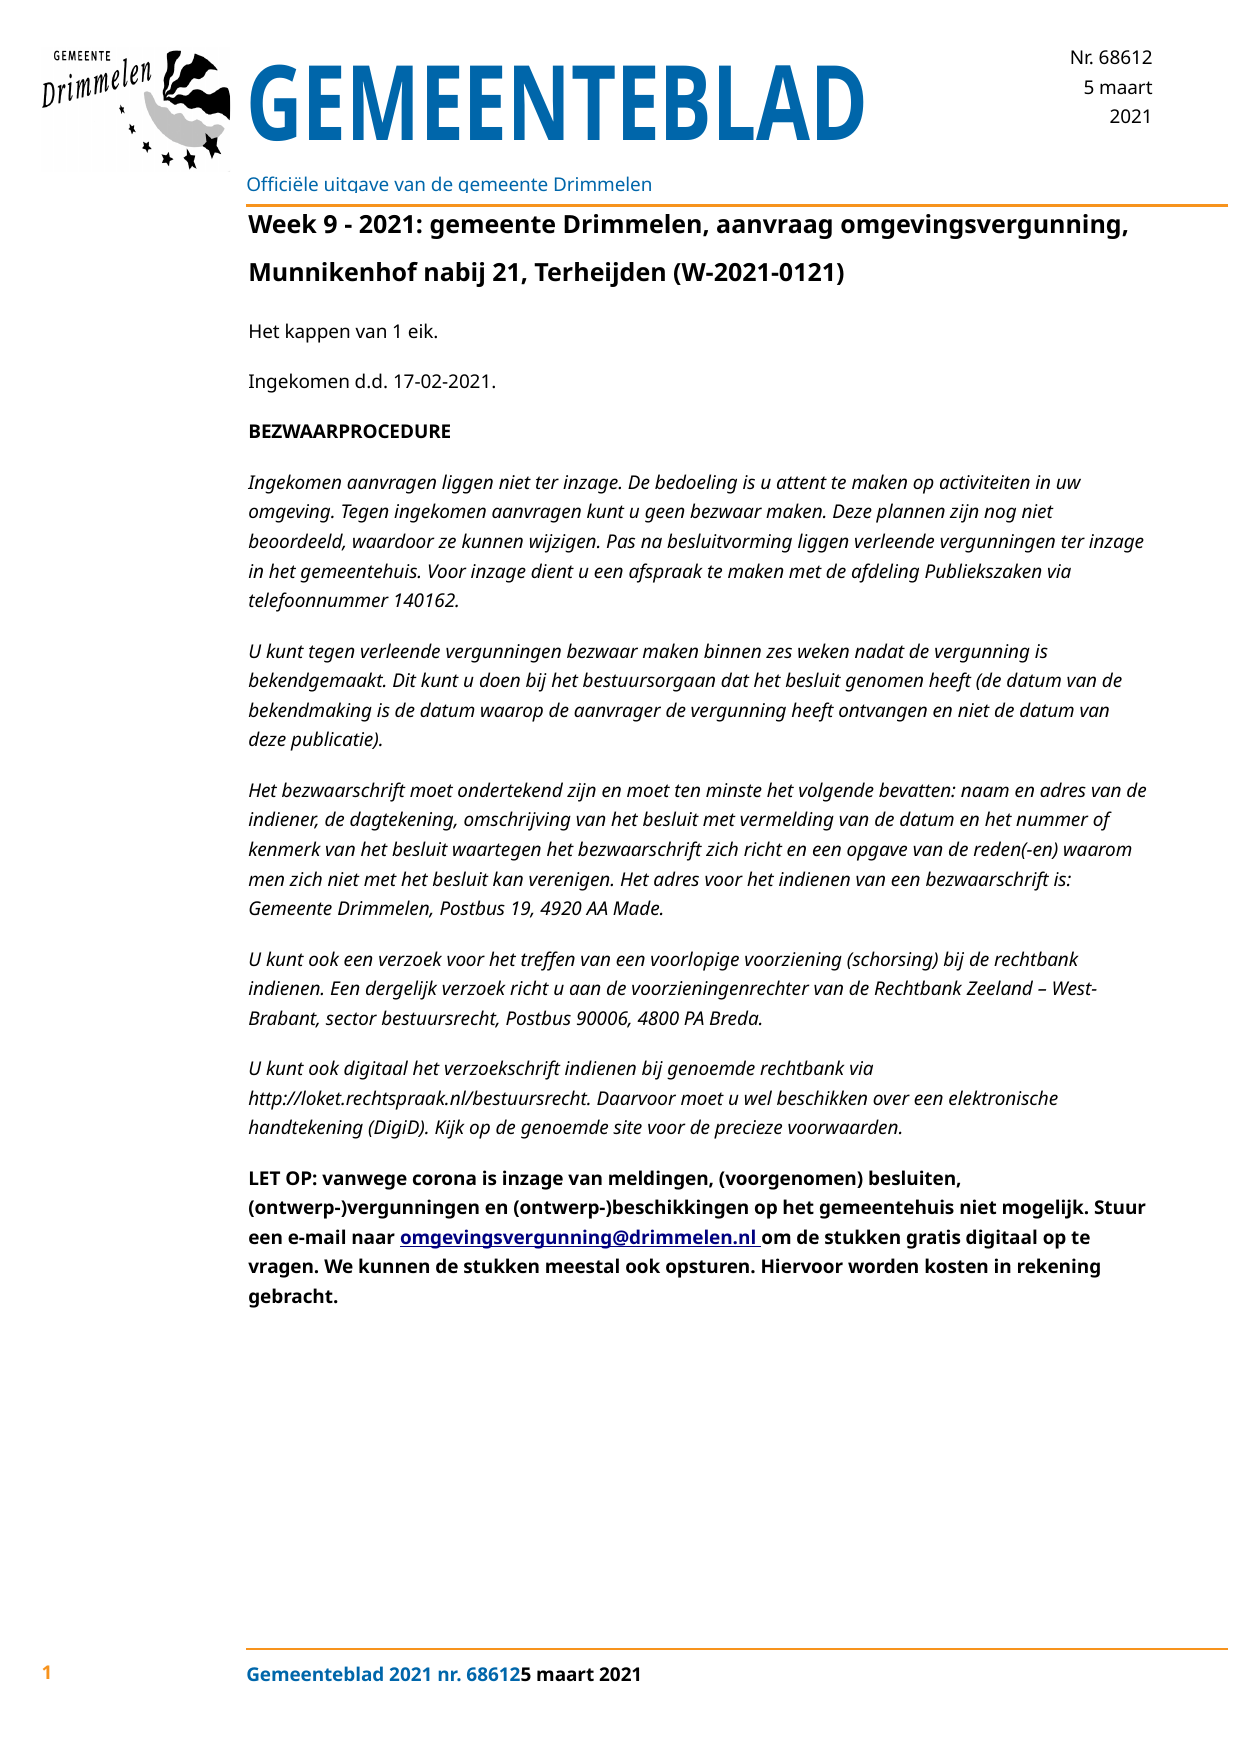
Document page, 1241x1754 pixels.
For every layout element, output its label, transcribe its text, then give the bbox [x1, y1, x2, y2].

text U kunt ook digitaal het verzoekschrift indienen bij genoemde rechtbank via http://loket.rechtspraak.nl/bestuursrecht. Daarvoor moet u wel beschikken over een elektronische handtekening (DigiD). Kijk op de genoemde site voor de precieze voorwaarden. [248, 1055, 1152, 1140]
text U kunt tegen verleende vergunningen bezwaar maken binnen zes weken nadat de vergunning is bekendgemaakt. Dit kunt u doen bij het bestuursorgaan dat het besluit genomen heeft (de datum van de bekendmaking is de datum waarop de aanvrager de vergunning heeft ontvangen en niet de datum van deze publicatie). [248, 638, 1152, 752]
text Het kappen van 1 eik. [248, 318, 1152, 344]
text Ingekomen aanvragen liggen niet ter inzage. De bedoeling is u attent te maken op activiteiten in uw omgeving. Tegen ingekomen aanvragen kunt u geen bezwaar maken. Deze plannen zijn nog niet beoordeeld, waardoor ze kunnen wijzigen. Pas na besluitvorming liggen verleende vergunningen ter inzage in het gemeentehuis. Voor inzage dient u een afspraak te maken met de afdeling Publiekszaken via telefoonnummer 140162. [248, 469, 1152, 613]
text LET OP: vanwege corona is inzage van meldingen, (voorgenomen) besluiten, (ontwerp-)vergunningen en (ontwerp-)beschikkingen op het gemeentehuis niet mogelijk. Stuur een e-mail naar omgevingsvergunning@drimmelen.nl om de stukken gratis digitaal op te vragen. We kunnen de stukken meestal ook opsturen. Hiervoor worden kosten in rekening gebracht. [248, 1165, 1152, 1309]
text BEZWAARPROCEDURE [248, 419, 1152, 444]
text Ingekomen d.d. 17-02-2021. [248, 368, 1152, 394]
text U kunt ook een verzoek voor het treffen van een voorlopige voorziening (schorsing) bij de rechtbank indienen. Een dergelijk verzoek richt u aan de voorzieningenrechter van de Rechtbank Zeeland – West-Brabant, sector bestuursrecht, Postbus 90006, 4800 PA Breda. [248, 946, 1152, 1031]
text Het bezwaarschrift moet ondertekend zijn en moet ten minste het volgende bevatten: naam en adres van de indiener, de dagtekening, omschrijving van het besluit met vermelding van de datum en het nummer of kenmerk van het besluit waartegen het bezwaarschrift zich richt en een opgave van de reden(-en) waarom men zich niet met het besluit kan verenigen. Het adres voor het indienen van een bezwaarschrift is: Gemeente Drimmelen, Postbus 19, 4920 AA Made. [248, 777, 1152, 921]
picture [41, 47, 231, 172]
text Week 9 - 2021: gemeente Drimmelen, aanvraag omgevingsvergunning, Munnikenhof nabij 21, Terheijden (W-2021-0121) [248, 207, 1152, 288]
